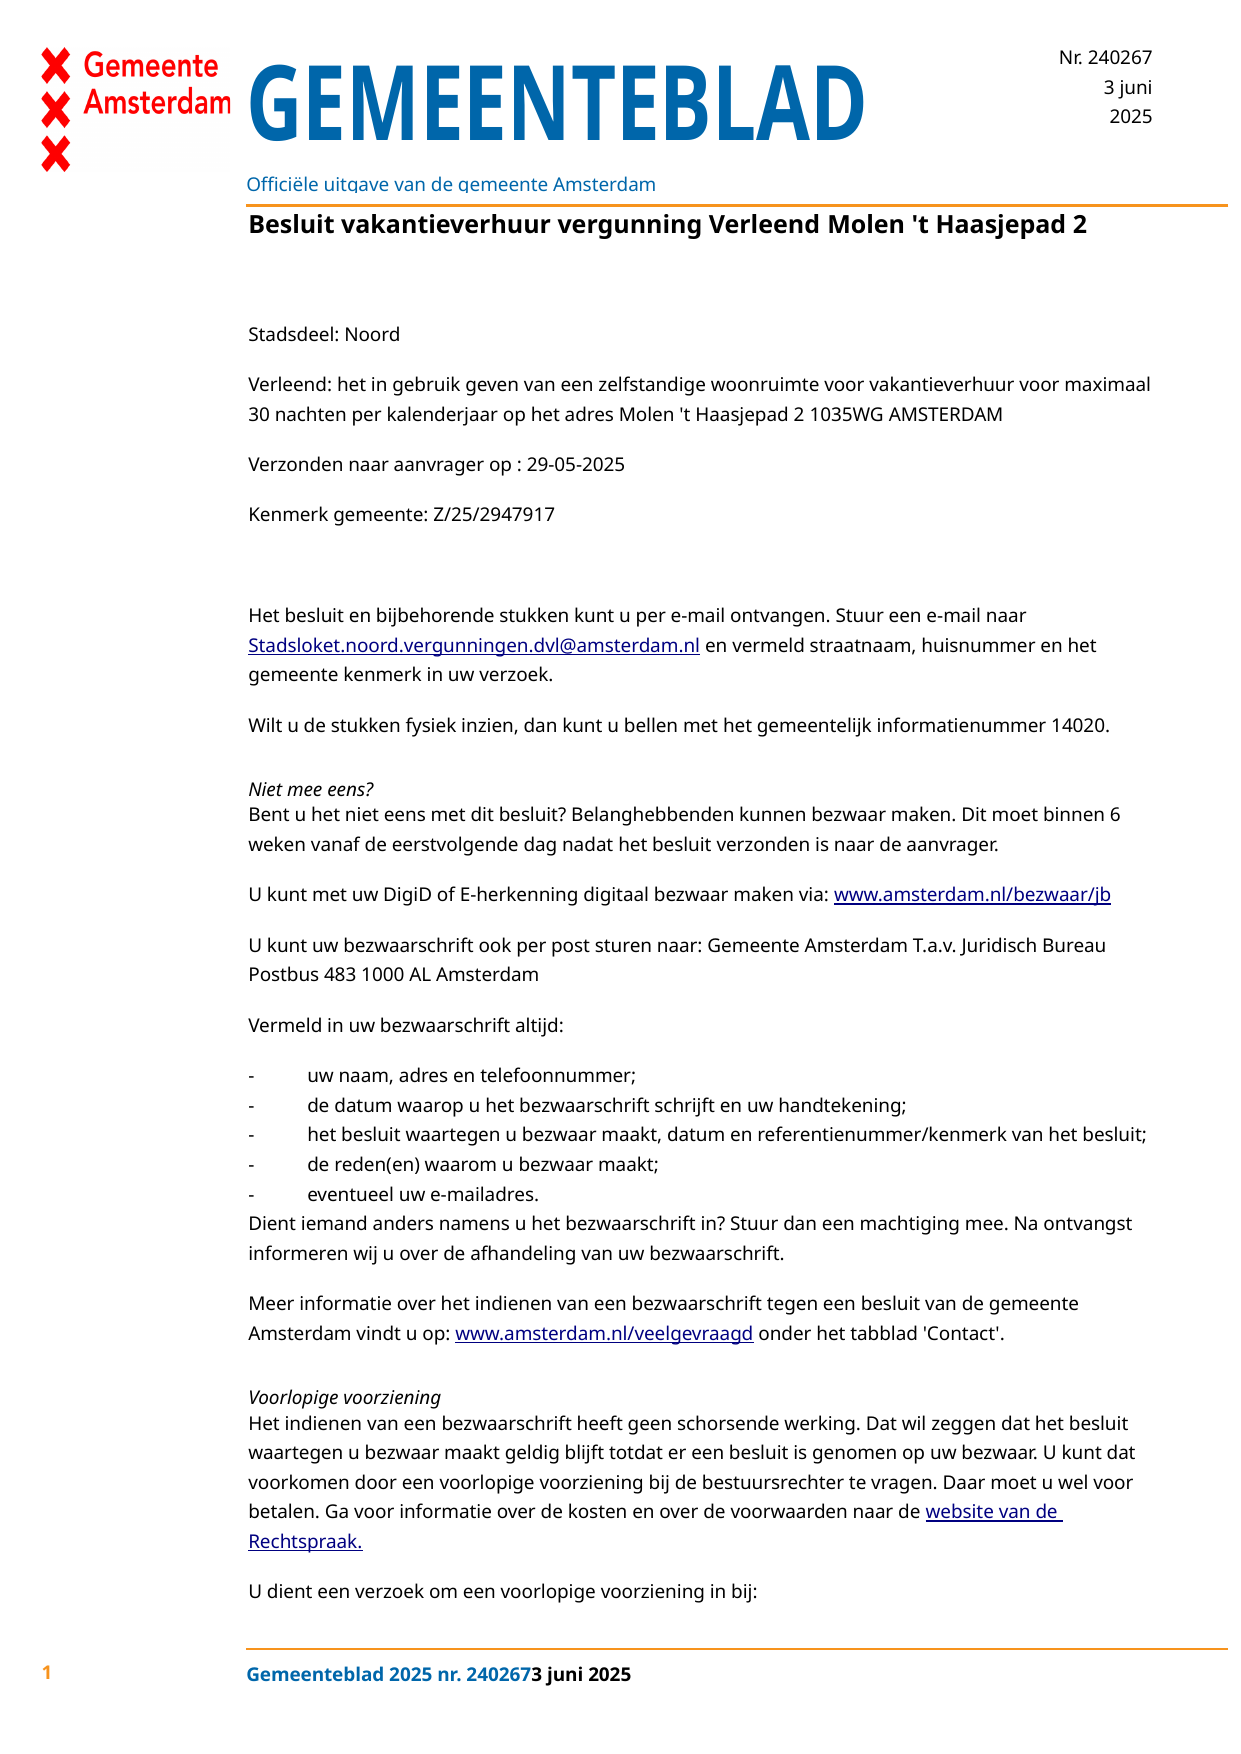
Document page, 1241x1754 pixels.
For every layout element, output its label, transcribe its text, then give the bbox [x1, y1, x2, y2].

text Dient iemand anders namens u het bezwaarschrift in? Stuur dan een machtiging mee. Na ontvangst informeren wij u over de afhandeling van uw bezwaarschrift. [248, 1210, 1152, 1266]
text Meer informatie over het indienen van een bezwaarschrift tegen een besluit van de gemeente Amsterdam vindt u op: www.amsterdam.nl/veelgevraagd onder het tabblad 'Contact'. [248, 1290, 1152, 1346]
text Het besluit en bijbehorende stukken kunt u per e-mail ontvangen. Stuur een e-mail naar Stadsloket.noord.vergunningen.dvl@amsterdam.nl en vermeld straatnaam, huisnummer en het gemeente kenmerk in uw verzoek. [248, 602, 1152, 687]
text Stadsdeel: Noord [248, 321, 1152, 346]
list het besluit waartegen u bezwaar maakt, datum en referentienummer/kenmerk van het besluit; [248, 1122, 1152, 1147]
text Voorlopige voorziening [248, 1384, 1152, 1410]
text Verzonden naar aanvrager op : 29-05-2025 [248, 451, 1152, 477]
text U dient een verzoek om een voorlopige voorziening in bij: [248, 1578, 1152, 1604]
list de datum waarop u het bezwaarschrift schrijft en uw handtekening; [248, 1092, 1152, 1118]
text Het indienen van een bezwaarschrift heeft geen schorsende werking. Dat wil zeggen dat het besluit waartegen u bezwaar maakt geldig blijft totdat er een besluit is genomen op uw bezwaar. U kunt dat voorkomen door een voorlopige voorziening bij de bestuursrechter te vragen. Daar moet u wel voor betalen. Ga voor informatie over de kosten en over de voorwaarden naar de website van de Rechtspraak. [248, 1410, 1152, 1554]
text Vermeld in uw bezwaarschrift altijd: [248, 1012, 1152, 1038]
picture [41, 47, 231, 172]
text Verleend: het in gebruik geven van een zelfstandige woonruimte voor vakantieverhuur voor maximaal 30 nachten per kalenderjaar op het adres Molen 't Haasjepad 2 1035WG AMSTERDAM [248, 371, 1152, 426]
list eventueel uw e-mailadres. [248, 1181, 1152, 1207]
text U kunt met uw DigiD of E-herkenning digitaal bezwaar maken via: www.amsterdam.nl/bezwaar/jb [248, 882, 1152, 907]
text Niet mee eens? [248, 776, 1152, 802]
text Kenmerk gemeente: Z/25/2947917 [248, 502, 1152, 527]
text Besluit vakantieverhuur vergunning Verleend Molen 't Haasjepad 2 [248, 207, 1152, 241]
text U kunt uw bezwaarschrift ook per post sturen naar: Gemeente Amsterdam T.a.v. Juridisch Bureau Postbus 483 1000 AL Amsterdam [248, 932, 1152, 987]
text Wilt u de stukken fysiek inzien, dan kunt u bellen met het gemeentelijk informatienummer 14020. [248, 712, 1152, 738]
list de reden(en) waarom u bezwaar maakt; [248, 1151, 1152, 1177]
list uw naam, adres en telefoonnummer; [248, 1062, 1152, 1088]
text Bent u het niet eens met dit besluit? Belanghebbenden kunnen bezwaar maken. Dit moet binnen 6 weken vanaf de eerstvolgende dag nadat het besluit verzonden is naar de aanvrager. [248, 802, 1152, 857]
